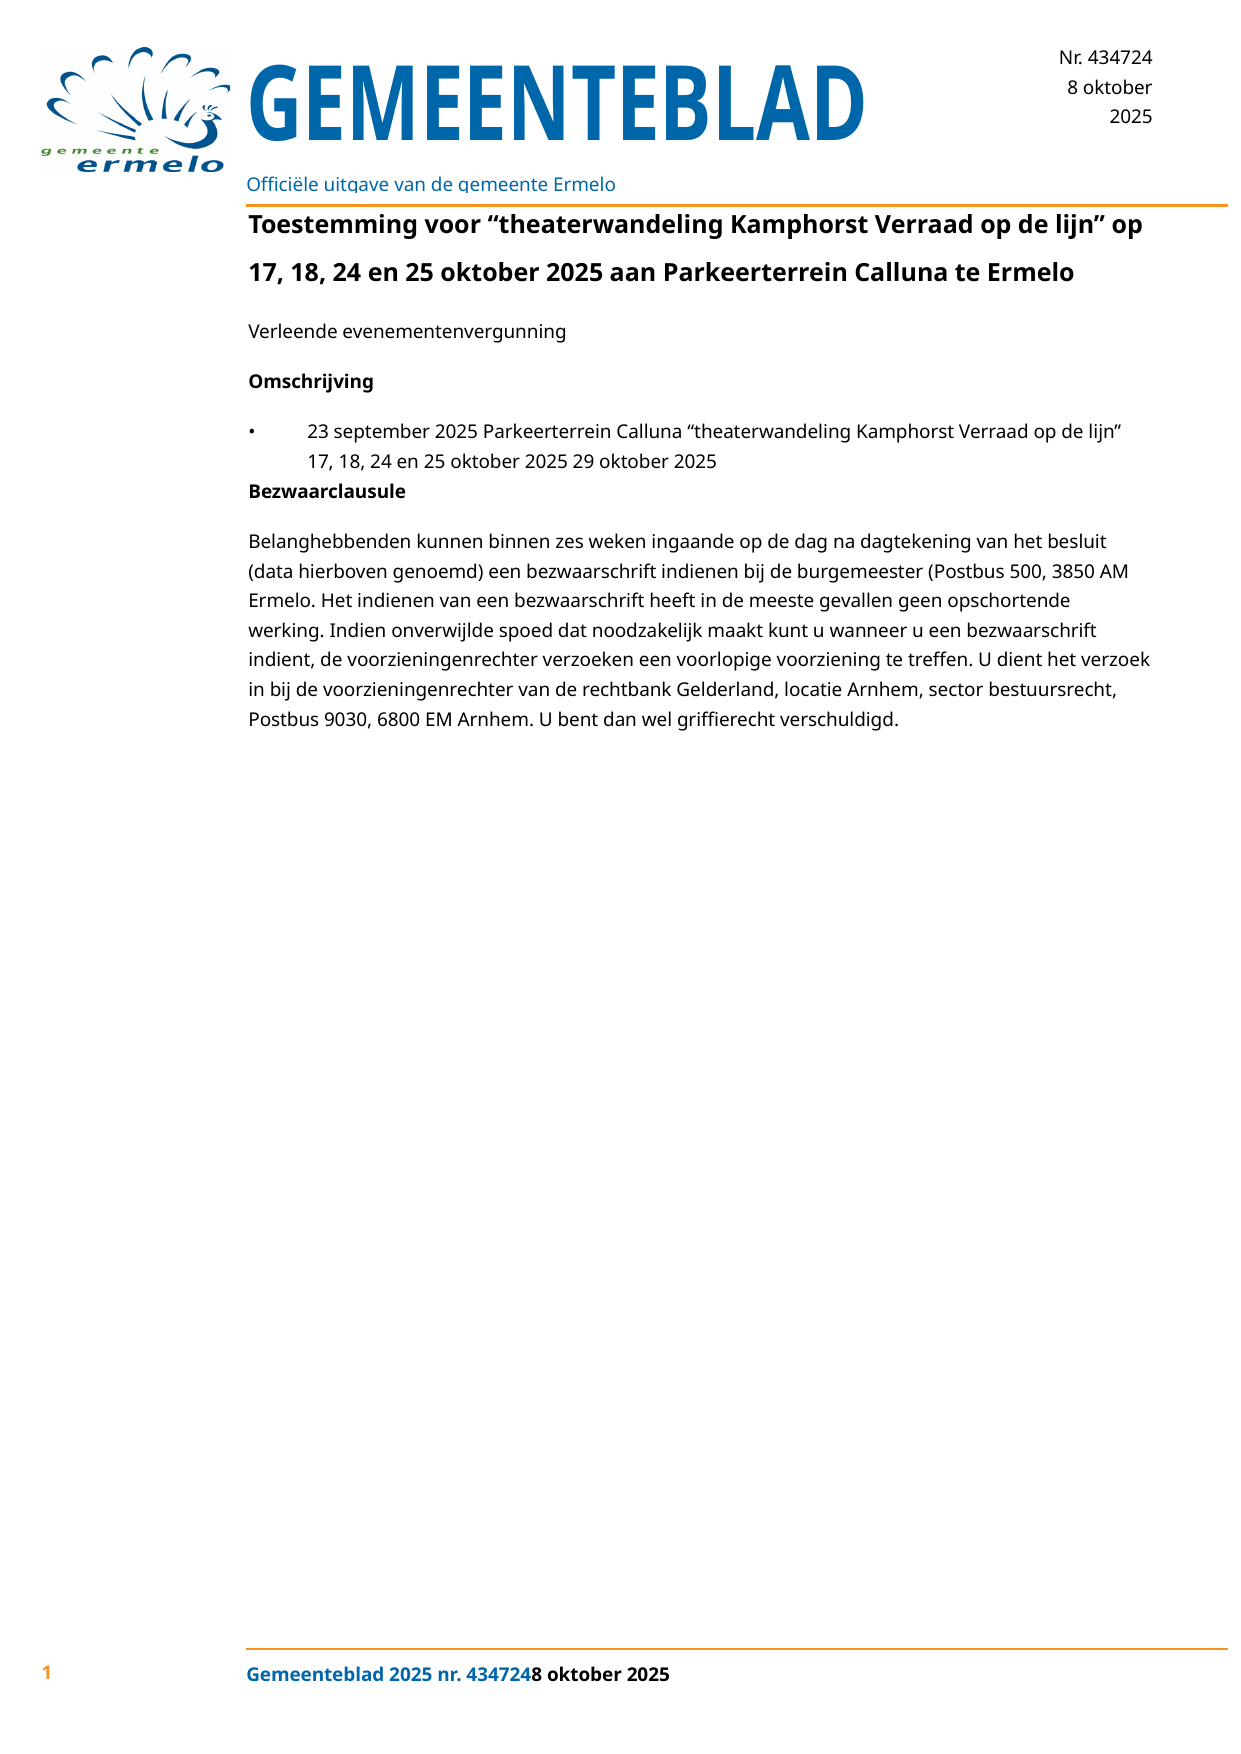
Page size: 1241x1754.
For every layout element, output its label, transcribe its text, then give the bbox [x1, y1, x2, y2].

text Verleende evenementenvergunning [248, 318, 1152, 344]
text Belanghebbenden kunnen binnen zes weken ingaande op de dag na dagtekening van het besluit (data hierboven genoemd) een bezwaarschrift indienen bij de burgemeester (Postbus 500, 3850 AM Ermelo. Het indienen van een bezwaarschrift heeft in de meeste gevallen geen opschortende werking. Indien onverwijlde spoed dat noodzakelijk maakt kunt u wanneer u een bezwaarschrift indient, de voorzieningenrechter verzoeken een voorlopige voorziening te treffen. U dient het verzoek in bij de voorzieningenrechter van de rechtbank Gelderland, locatie Arnhem, sector bestuursrecht, Postbus 9030, 6800 EM Arnhem. U bent dan wel griffierecht verschuldigd. [248, 528, 1152, 732]
text Bezwaarclausule [248, 478, 1152, 504]
text Omschrijving [248, 368, 1152, 394]
list 23 september 2025 Parkeerterrein Calluna “theaterwandeling Kamphorst Verraad op de lijn” 17, 18, 24 en 25 oktober 2025 29 oktober 2025 [248, 419, 1152, 474]
text Toestemming voor “theaterwandeling Kamphorst Verraad op de lijn” op 17, 18, 24 en 25 oktober 2025 aan Parkeerterrein Calluna te Ermelo [248, 207, 1152, 288]
picture [41, 47, 231, 172]
